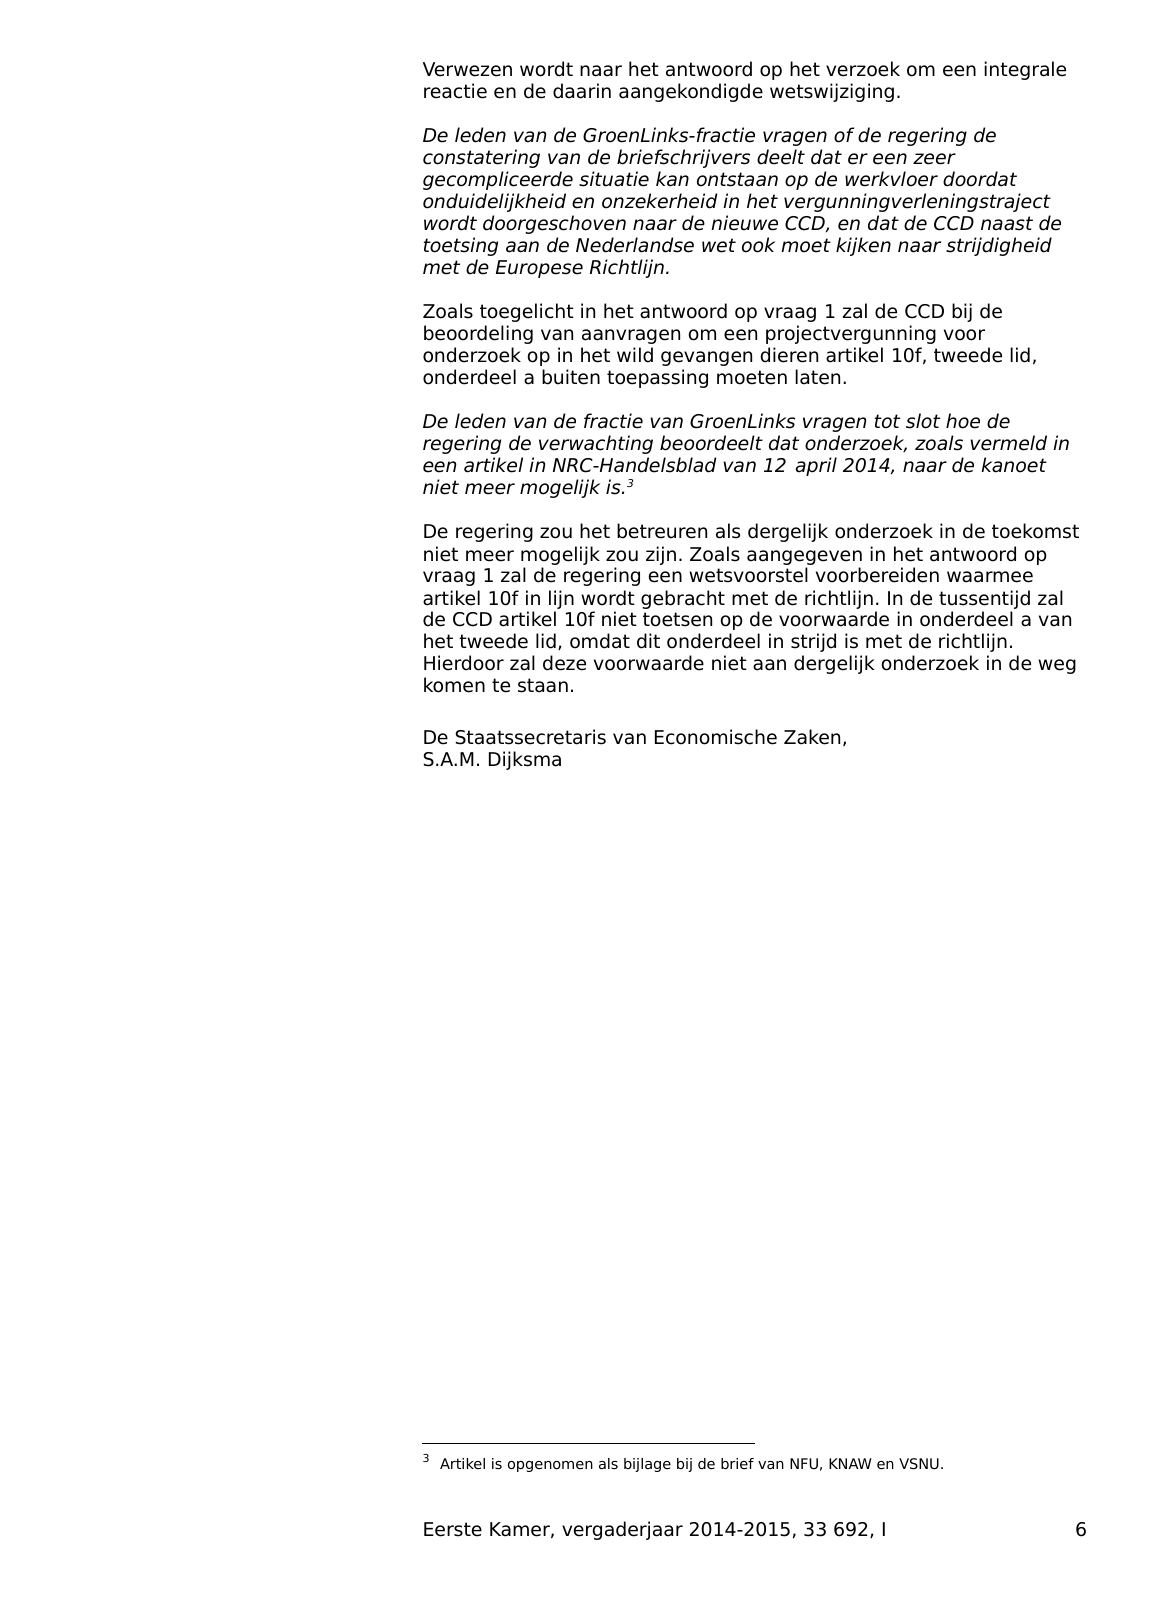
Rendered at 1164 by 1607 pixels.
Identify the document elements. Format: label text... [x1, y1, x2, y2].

text De Staatssecretaris van Economische Zaken, S.A.M. Dijksma [422, 727, 1087, 771]
text Artikel is opgenomen als bijlage bij de brief van NFU, KNAW en VSNU. [422, 1452, 1087, 1474]
text De leden van de GroenLinks-fractie vragen of de regering de constatering van de briefschrijvers deelt dat er een zeer gecompliceerde situatie kan ontstaan op de werkvloer doordat onduidelijkheid en onzekerheid in het vergunningverleningstraject wordt doorgeschoven naar de nieuwe CCD, en dat de CCD naast de toetsing aan de Nederlandse wet ook moet kijken naar strijdigheid met de Europese Richtlijn. [422, 125, 1087, 279]
text De leden van de fractie van GroenLinks vragen tot slot hoe de regering de verwachting beoordeelt dat onderzoek, zoals vermeld in een artikel in NRC-Handelsblad van 12 april 2014, naar de kanoet niet meer mogelijk is. [422, 411, 1087, 499]
text Verwezen wordt naar het antwoord op het verzoek om een integrale reactie en de daarin aangekondigde wetswijziging. [422, 59, 1087, 103]
text De regering zou het betreuren als dergelijk onderzoek in de toekomst niet meer mogelijk zou zijn. Zoals aangegeven in het antwoord op vraag 1 zal de regering een wetsvoorstel voorbereiden waarmee artikel 10f in lijn wordt gebracht met de richtlijn. In de tussentijd zal de CCD artikel 10f niet toetsen op de voorwaarde in onderdeel a van het tweede lid, omdat dit onderdeel in strijd is met de richtlijn. Hierdoor zal deze voorwaarde niet aan dergelijk onderzoek in de weg komen te staan. [422, 521, 1087, 697]
text Zoals toegelicht in het antwoord op vraag 1 zal de CCD bij de beoordeling van aanvragen om een projectvergunning voor onderzoek op in het wild gevangen dieren artikel 10f, tweede lid, onderdeel a buiten toepassing moeten laten. [422, 301, 1087, 389]
